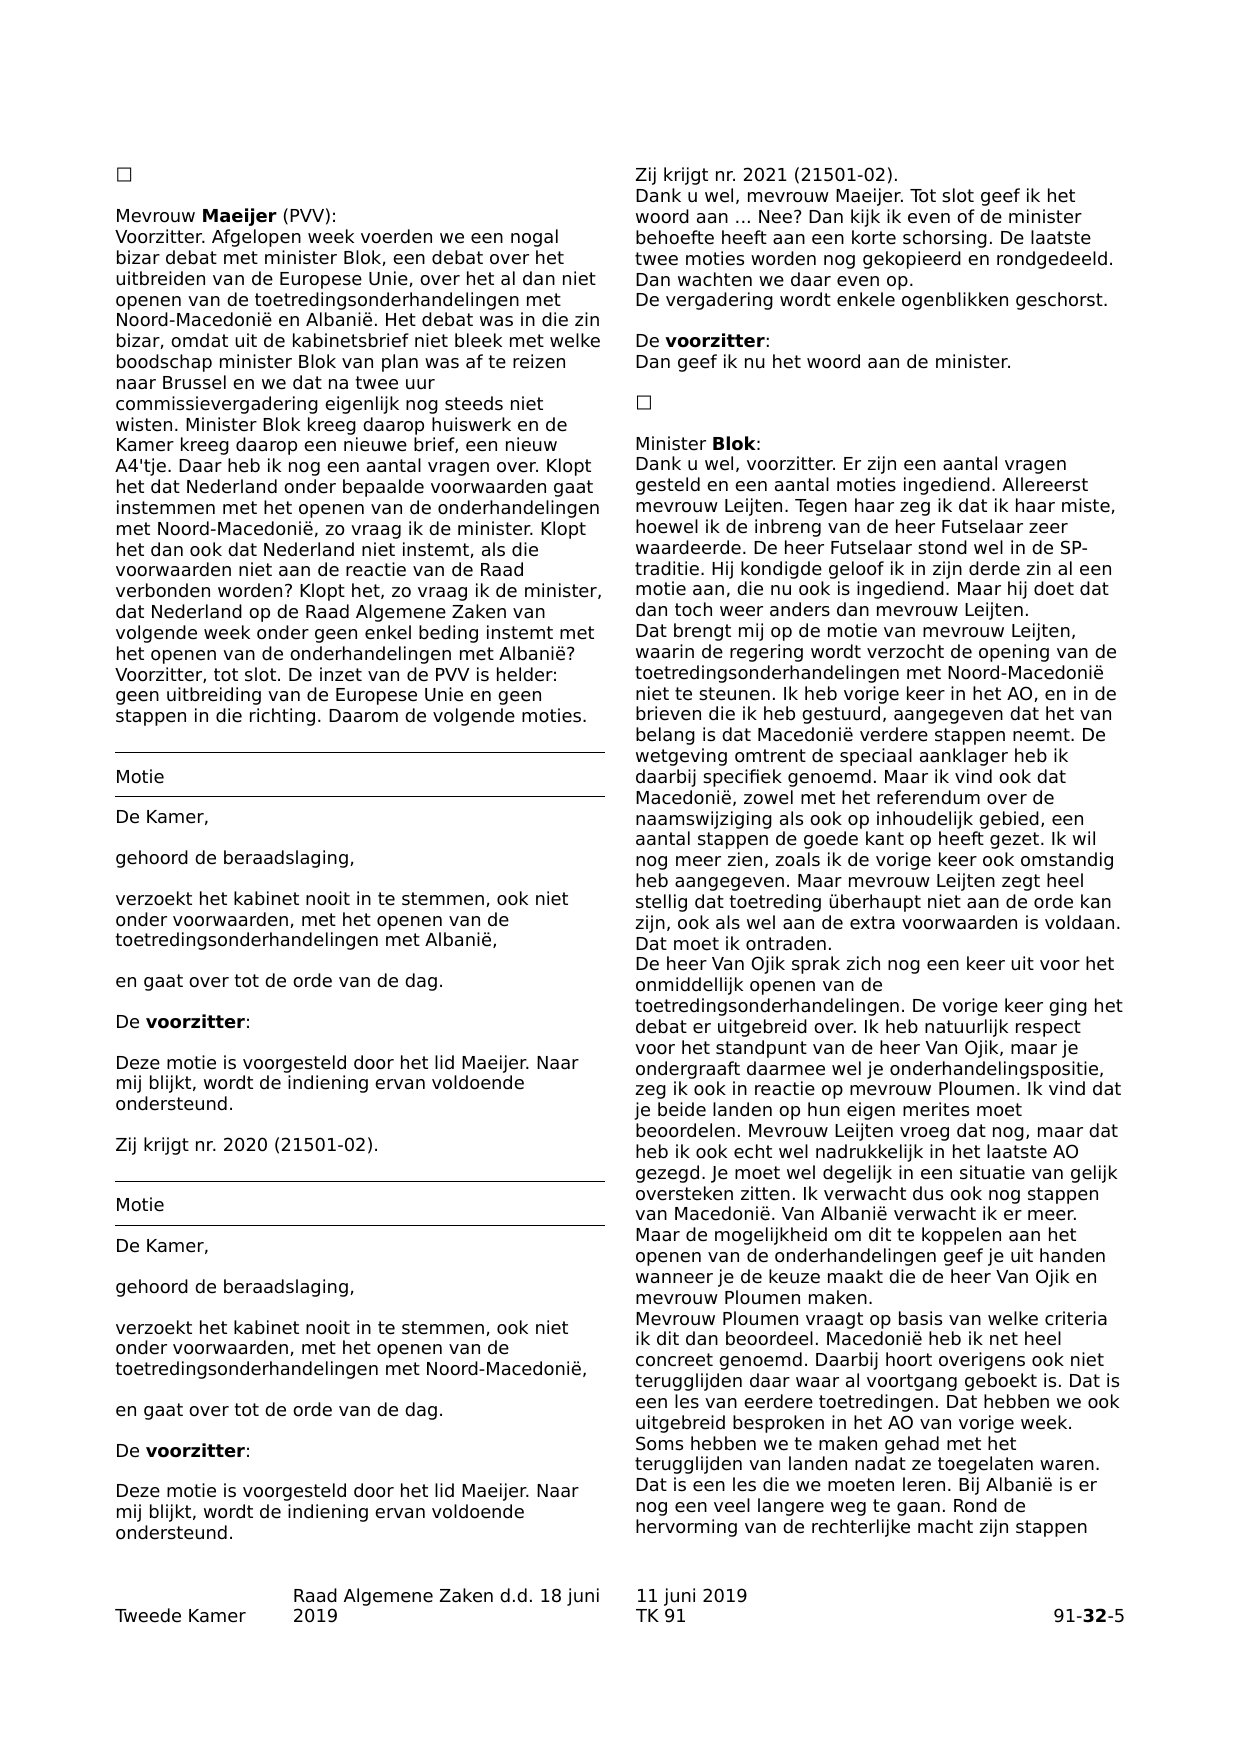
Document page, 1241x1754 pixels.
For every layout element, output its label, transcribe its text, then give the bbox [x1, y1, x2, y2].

text verzoekt het kabinet nooit in te stemmen, ook niet onder voorwaarden, met het openen van de toetredingsonderhandelingen met Noord-Macedonië, [115, 1317, 605, 1380]
text en gaat over tot de orde van de dag. [115, 1400, 605, 1420]
text Zij krijgt nr. 2021 (21501-02). [635, 165, 1125, 186]
text Mevrouw Ploumen vraagt op basis van welke criteria ik dit dan beoordeel. Macedonië heb ik net heel concreet genoemd. Daarbij hoort overigens ook niet terugglijden daar waar al voortgang geboekt is. Dat is een les van eerdere toetredingen. Dat hebben we ook uitgebreid besproken in het AO van vorige week. Soms hebben we te maken gehad met het terugglijden van landen nadat ze toegelaten waren. Dat is een les die we moeten leren. Bij Albanië is er nog een veel langere weg te gaan. Rond de hervorming van de rechterlijke macht zijn stappen [635, 1308, 1125, 1537]
text Zij krijgt nr. 2020 (21501-02). [115, 1135, 605, 1155]
text Dank u wel, mevrouw Maeijer. Tot slot geef ik het woord aan ... Nee? Dan kijk ik even of de minister behoefte heeft aan een korte schorsing. De laatste twee moties worden nog gekopieerd en rondgedeeld. Dan wachten we daar even op. [635, 186, 1125, 290]
text gehoord de beraadslaging, [115, 848, 605, 869]
text De voorzitter: [635, 331, 1125, 352]
text De Kamer, [115, 1236, 605, 1257]
text ⬜ [115, 165, 605, 186]
text Motie [115, 1195, 605, 1216]
text De voorzitter: [115, 1440, 605, 1461]
text Minister Blok: [635, 433, 1125, 454]
text ⬜ [635, 393, 1125, 413]
text Deze motie is voorgesteld door het lid Maeijer. Naar mij blijkt, wordt de indiening ervan voldoende ondersteund. [115, 1481, 605, 1543]
text en gaat over tot de orde van de dag. [115, 971, 605, 992]
text Mevrouw Maeijer (PVV): [115, 206, 605, 227]
text Dank u wel, voorzitter. Er zijn een aantal vragen gesteld en een aantal moties ingediend. Allereerst mevrouw Leijten. Tegen haar zeg ik dat ik haar miste, hoewel ik de inbreng van de heer Futselaar zeer waardeerde. De heer Futselaar stond wel in de SP-traditie. Hij kondigde geloof ik in zijn derde zin al een motie aan, die nu ook is ingediend. Maar hij doet dat dan toch weer anders dan mevrouw Leijten. [635, 454, 1125, 621]
text Voorzitter. Afgelopen week voerden we een nogal bizar debat met minister Blok, een debat over het uitbreiden van de Europese Unie, over het al dan niet openen van de toetredingsonderhandelingen met Noord-Macedonië en Albanië. Het debat was in die zin bizar, omdat uit de kabinetsbrief niet bleek met welke boodschap minister Blok van plan was af te reizen naar Brussel en we dat na twee uur commissievergadering eigenlijk nog steeds niet wisten. Minister Blok kreeg daarop huiswerk en de Kamer kreeg daarop een nieuwe brief, een nieuw A4'tje. Daar heb ik nog een aantal vragen over. Klopt het dat Nederland onder bepaalde voorwaarden gaat instemmen met het openen van de onderhandelingen met Noord-Macedonië, zo vraag ik de minister. Klopt het dan ook dat Nederland niet instemt, als die voorwaarden niet aan de reactie van de Raad verbonden worden? Klopt het, zo vraag ik de minister, dat Nederland op de Raad Algemene Zaken van volgende week onder geen enkel beding instemt met het openen van de onderhandelingen met Albanië? [115, 227, 605, 664]
text Dat brengt mij op de motie van mevrouw Leijten, waarin de regering wordt verzocht de opening van de toetredingsonderhandelingen met Noord-Macedonië niet te steunen. Ik heb vorige keer in het AO, en in de brieven die ik heb gestuurd, aangegeven dat het van belang is dat Macedonië verdere stappen neemt. De wetgeving omtrent de speciaal aanklager heb ik daarbij specifiek genoemd. Maar ik vind ook dat Macedonië, zowel met het referendum over de naamswijziging als ook op inhoudelijk gebied, een aantal stappen de goede kant op heeft gezet. Ik wil nog meer zien, zoals ik de vorige keer ook omstandig heb aangegeven. Maar mevrouw Leijten zegt heel stellig dat toetreding überhaupt niet aan de orde kan zijn, ook als wel aan de extra voorwaarden is voldaan. Dat moet ik ontraden. [635, 621, 1125, 954]
text De voorzitter: [115, 1012, 605, 1032]
text Voorzitter, tot slot. De inzet van de PVV is helder: geen uitbreiding van de Europese Unie en geen stappen in die richting. Daarom de volgende moties. [115, 664, 605, 727]
text Motie [115, 767, 605, 787]
text Deze motie is voorgesteld door het lid Maeijer. Naar mij blijkt, wordt de indiening ervan voldoende ondersteund. [115, 1052, 605, 1115]
text verzoekt het kabinet nooit in te stemmen, ook niet onder voorwaarden, met het openen van de toetredingsonderhandelingen met Albanië, [115, 889, 605, 951]
text De Kamer, [115, 807, 605, 828]
text De vergadering wordt enkele ogenblikken geschorst. [635, 290, 1125, 311]
text gehoord de beraadslaging, [115, 1277, 605, 1297]
text Dan geef ik nu het woord aan de minister. [635, 352, 1125, 373]
text De heer Van Ojik sprak zich nog een keer uit voor het onmiddellijk openen van de toetredingsonderhandelingen. De vorige keer ging het debat er uitgebreid over. Ik heb natuurlijk respect voor het standpunt van de heer Van Ojik, maar je ondergraaft daarmee wel je onderhandelingspositie, zeg ik ook in reactie op mevrouw Ploumen. Ik vind dat je beide landen op hun eigen merites moet beoordelen. Mevrouw Leijten vroeg dat nog, maar dat heb ik ook echt wel nadrukkelijk in het laatste AO gezegd. Je moet wel degelijk in een situatie van gelijk oversteken zitten. Ik verwacht dus ook nog stappen van Macedonië. Van Albanië verwacht ik er meer. Maar de mogelijkheid om dit te koppelen aan het openen van de onderhandelingen geef je uit handen wanneer je de keuze maakt die de heer Van Ojik en mevrouw Ploumen maken. [635, 954, 1125, 1308]
